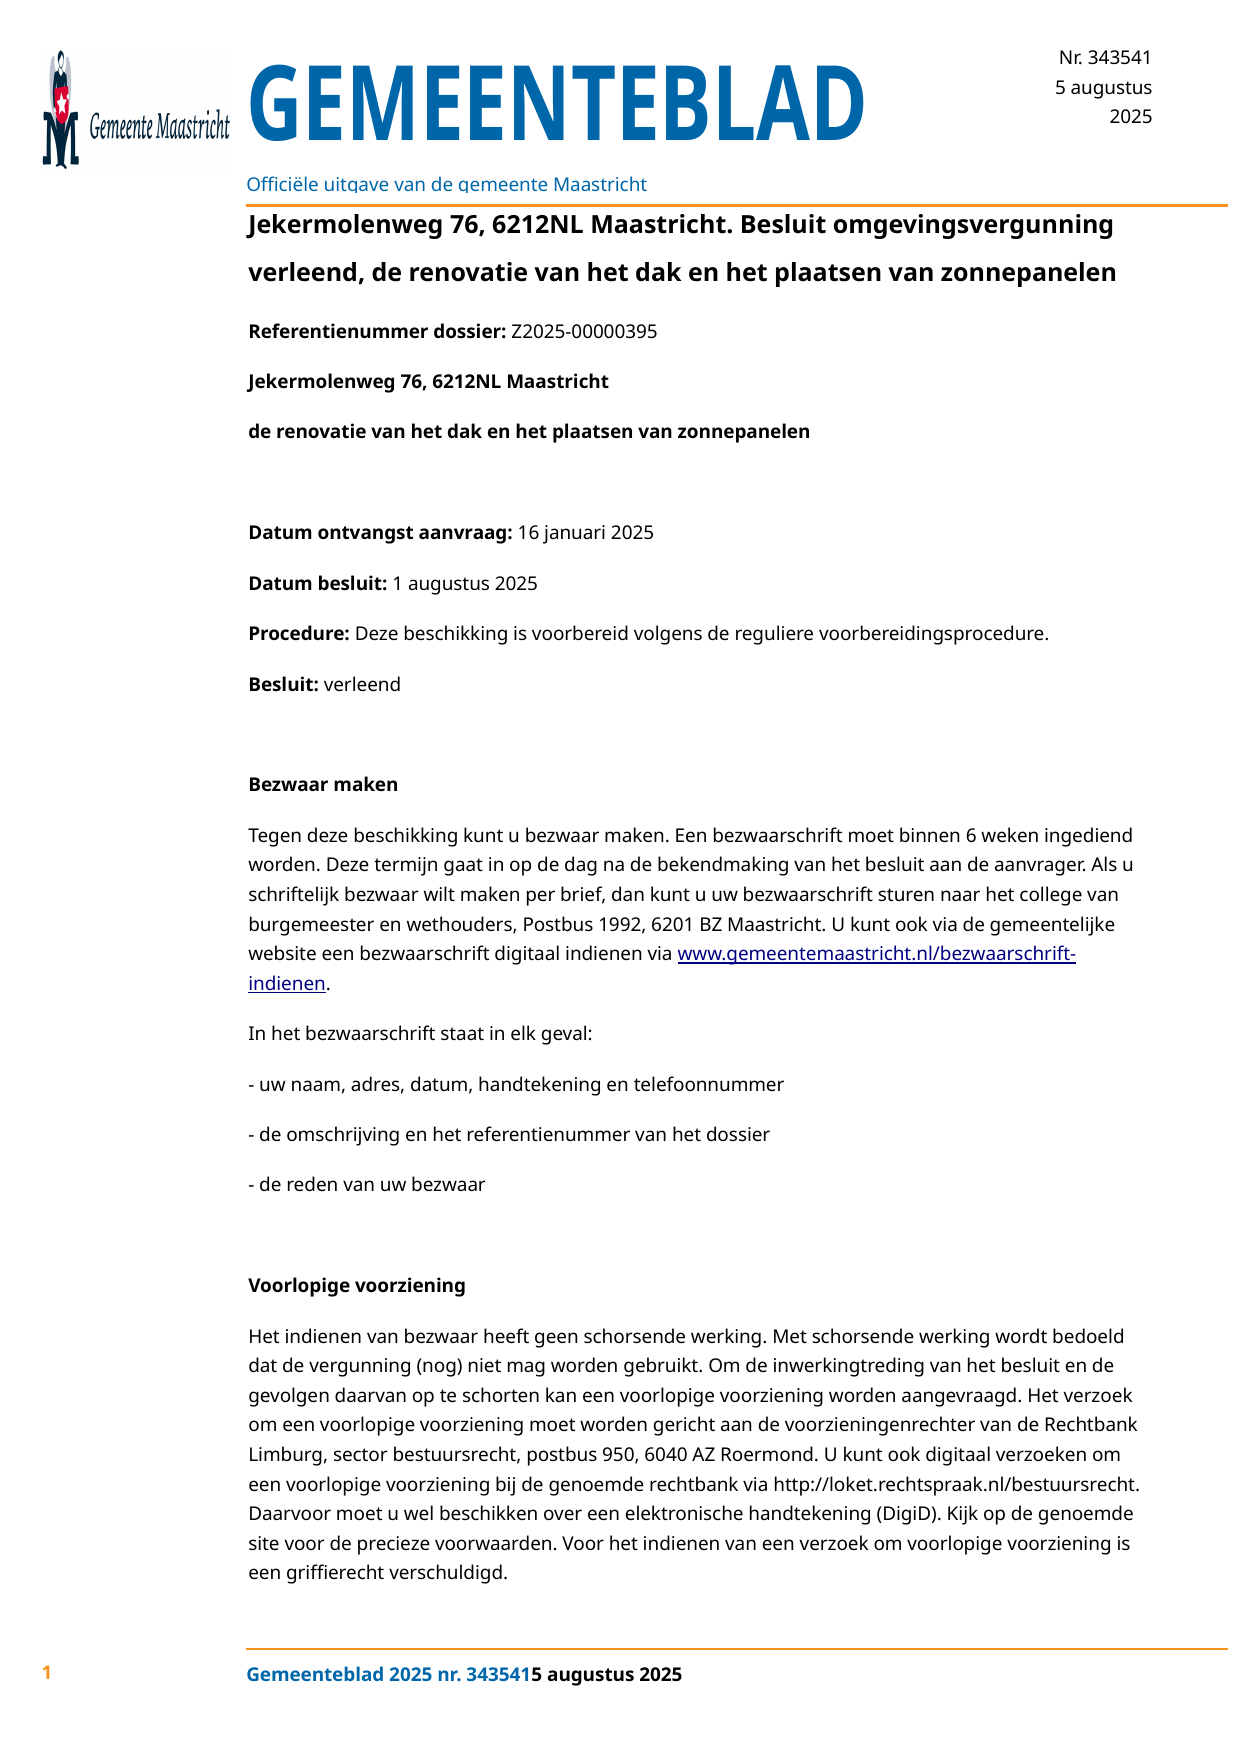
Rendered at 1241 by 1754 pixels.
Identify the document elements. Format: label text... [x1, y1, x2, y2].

text - de reden van uw bezwaar [248, 1172, 1152, 1197]
text - uw naam, adres, datum, handtekening en telefoonnummer [248, 1071, 1152, 1097]
text de renovatie van het dak en het plaatsen van zonnepanelen [248, 419, 1152, 444]
text Bezwaar maken [248, 772, 1152, 797]
text Datum ontvangst aanvraag: 16 januari 2025 [248, 519, 1152, 545]
text Jekermolenweg 76, 6212NL Maastricht. Besluit omgevingsvergunning verleend, de renovatie van het dak en het plaatsen van zonnepanelen [248, 207, 1152, 288]
text Voorlopige voorziening [248, 1272, 1152, 1298]
text Jekermolenweg 76, 6212NL Maastricht [248, 368, 1152, 394]
text Procedure: Deze beschikking is voorbereid volgens de reguliere voorbereidingsprocedure. [248, 620, 1152, 646]
text Besluit: verleend [248, 671, 1152, 697]
picture [41, 47, 231, 172]
text In het bezwaarschrift staat in elk geval: [248, 1020, 1152, 1046]
text Datum besluit: 1 augustus 2025 [248, 570, 1152, 596]
text Tegen deze beschikking kunt u bezwaar maken. Een bezwaarschrift moet binnen 6 weken ingediend worden. Deze termijn gaat in op de dag na de bekendmaking van het besluit aan de aanvrager. Als u schriftelijk bezwaar wilt maken per brief, dan kunt u uw bezwaarschrift sturen naar het college van burgemeester en wethouders, Postbus 1992, 6201 BZ Maastricht. U kunt ook via de gemeentelijke website een bezwaarschrift digitaal indienen via www.gemeentemaastricht.nl/bezwaarschrift-indienen. [248, 822, 1152, 996]
text Referentienummer dossier: Z2025-00000395 [248, 318, 1152, 344]
text - de omschrijving en het referentienummer van het dossier [248, 1121, 1152, 1147]
text Het indienen van bezwaar heeft geen schorsende werking. Met schorsende werking wordt bedoeld dat de vergunning (nog) niet mag worden gebruikt. Om de inwerkingtreding van het besluit en de gevolgen daarvan op te schorten kan een voorlopige voorziening worden aangevraagd. Het verzoek om een voorlopige voorziening moet worden gericht aan de voorzieningenrechter van de Rechtbank Limburg, sector bestuursrecht, postbus 950, 6040 AZ Roermond. U kunt ook digitaal verzoeken om een voorlopige voorziening bij de genoemde rechtbank via http://loket.rechtspraak.nl/bestuursrecht. Daarvoor moet u wel beschikken over een elektronische handtekening (DigiD). Kijk op de genoemde site voor de precieze voorwaarden. Voor het indienen van een verzoek om voorlopige voorziening is een griffierecht verschuldigd. [248, 1323, 1152, 1585]
